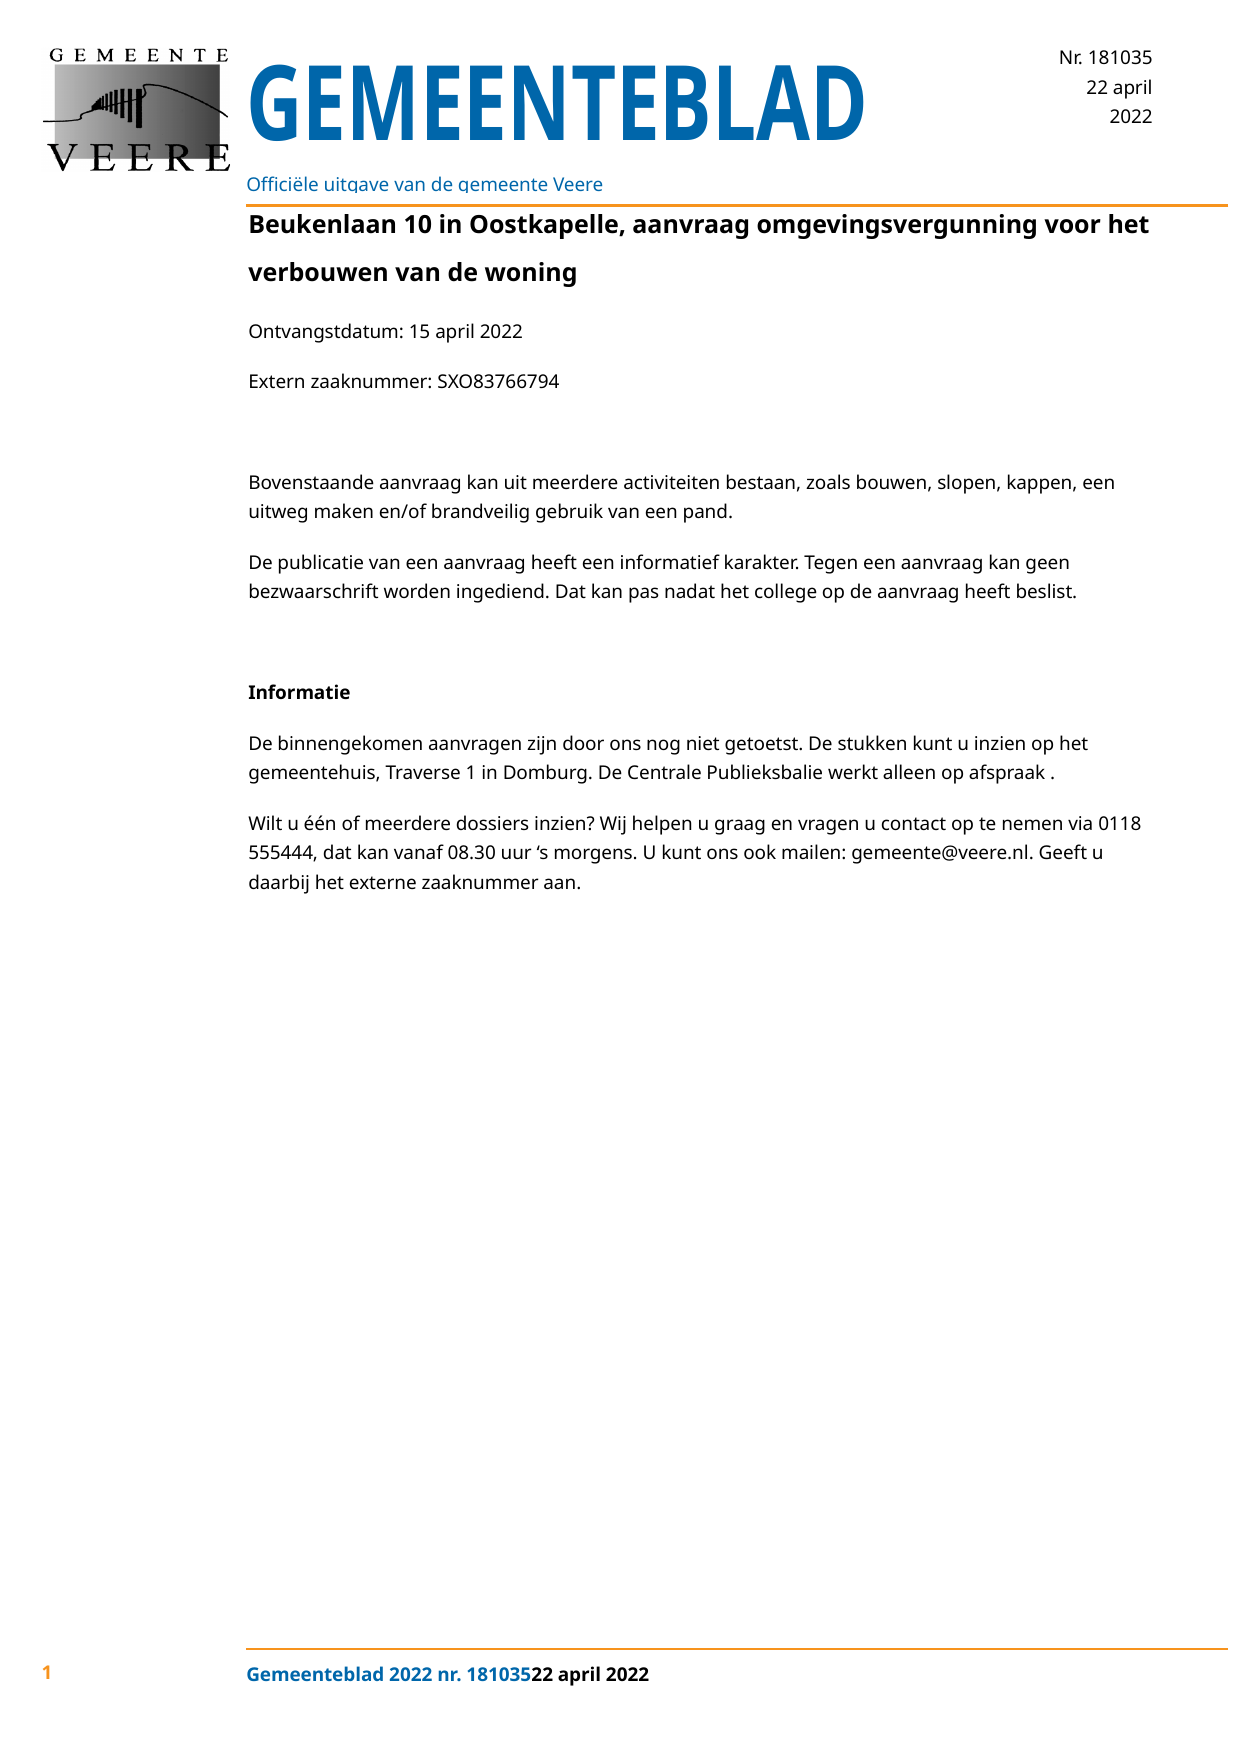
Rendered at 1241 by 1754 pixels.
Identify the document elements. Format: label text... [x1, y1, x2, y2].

text Bovenstaande aanvraag kan uit meerdere activiteiten bestaan, zoals bouwen, slopen, kappen, een uitweg maken en/of brandveilig gebruik van een pand. [248, 469, 1152, 524]
picture [41, 47, 231, 172]
text De binnengekomen aanvragen zijn door ons nog niet getoetst. De stukken kunt u inzien op het gemeentehuis, Traverse 1 in Domburg. De Centrale Publieksbalie werkt alleen op afspraak . [248, 730, 1152, 785]
text De publicatie van een aanvraag heeft een informatief karakter. Tegen een aanvraag kan geen bezwaarschrift worden ingediend. Dat kan pas nadat het college op de aanvraag heeft beslist. [248, 549, 1152, 604]
text Ontvangstdatum: 15 april 2022 [248, 318, 1152, 344]
text Extern zaaknummer: SXO83766794 [248, 368, 1152, 394]
text Informatie [248, 679, 1152, 705]
text Beukenlaan 10 in Oostkapelle, aanvraag omgevingsvergunning voor het verbouwen van de woning [248, 207, 1152, 288]
text Wilt u één of meerdere dossiers inzien? Wij helpen u graag en vragen u contact op te nemen via 0118 555444, dat kan vanaf 08.30 uur ‘s morgens. U kunt ons ook mailen: gemeente@veere.nl. Geeft u daarbij het externe zaaknummer aan. [248, 810, 1152, 895]
